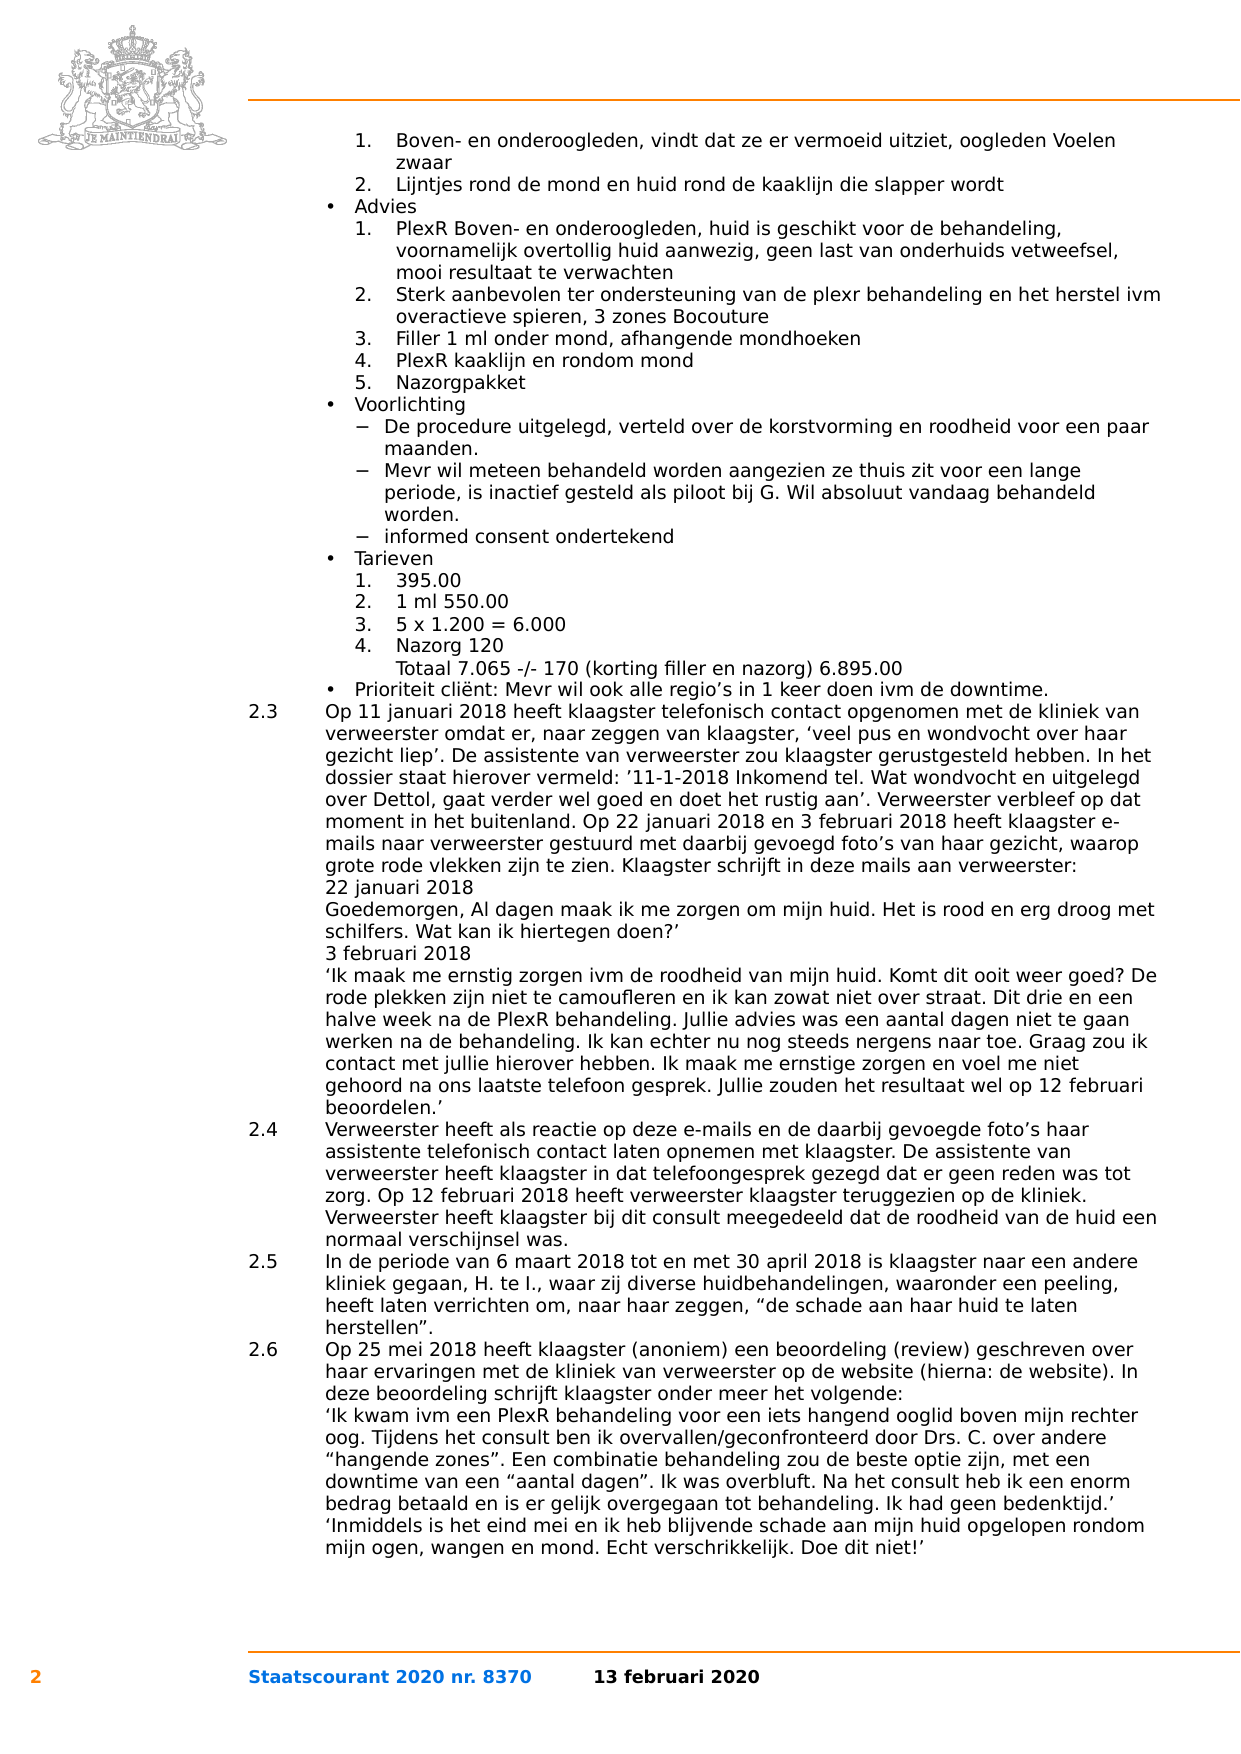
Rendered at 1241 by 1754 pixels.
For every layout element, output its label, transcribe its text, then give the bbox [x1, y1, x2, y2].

text 1. PlexR Boven- en onderoogleden, huid is geschikt voor de behandeling, voornamelijk overtollig huid aanwezig, geen last van onderhuids vetweefsel, mooi resultaat te verwachten [354, 218, 1163, 284]
text 1. 395.00 [354, 569, 1163, 591]
text 4. Nazorg 120 [354, 635, 1163, 657]
text 2. Lijntjes rond de mond en huid rond de kaaklijn die slapper wordt [354, 174, 1163, 196]
text ‘Inmiddels is het eind mei en ik heb blijvende schade aan mijn huid opgelopen rondom mijn ogen, wangen en mond. Echt verschrikkelijk. Doe dit niet!’ [325, 1514, 1163, 1558]
text 3. Filler 1 ml onder mond, afhangende mondhoeken [354, 328, 1163, 350]
text 3. 5 x 1.200 = 6.000 [354, 613, 1163, 635]
text • Advies [325, 196, 1163, 218]
text 2. 1 ml 550.00 [354, 591, 1163, 613]
text 5. Nazorgpakket [354, 372, 1163, 394]
text 2.6 Op 25 mei 2018 heeft klaagster (anoniem) een beoordeling (review) geschreven over haar ervaringen met de kliniek van verweerster op de website (hierna: de website). In deze beoordeling schrijft klaagster onder meer het volgende: [248, 1339, 1163, 1405]
text • Voorlichting [325, 394, 1163, 416]
text 2.3 Op 11 januari 2018 heeft klaagster telefonisch contact opgenomen met de kliniek van verweerster omdat er, naar zeggen van klaagster, ‘veel pus en wondvocht over haar gezicht liep’. De assistente van verweerster zou klaagster gerustgesteld hebben. In het dossier staat hierover vermeld: ’11-1-2018 Inkomend tel. Wat wondvocht en uitgelegd over Dettol, gaat verder wel goed en doet het rustig aan’. Verweerster verbleef op dat moment in het buitenland. Op 22 januari 2018 en 3 februari 2018 heeft klaagster e-mails naar verweerster gestuurd met daarbij gevoegd foto’s van haar gezicht, waarop grote rode vlekken zijn te zien. Klaagster schrijft in deze mails aan verweerster: [248, 701, 1163, 877]
text Goedemorgen, Al dagen maak ik me zorgen om mijn huid. Het is rood en erg droog met schilfers. Wat kan ik hiertegen doen?’ [325, 899, 1163, 943]
text 2.4 Verweerster heeft als reactie op deze e-mails en de daarbij gevoegde foto’s haar assistente telefonisch contact laten opnemen met klaagster. De assistente van verweerster heeft klaagster in dat telefoongesprek gezegd dat er geen reden was tot zorg. Op 12 februari 2018 heeft verweerster klaagster teruggezien op de kliniek. Verweerster heeft klaagster bij dit consult meegedeeld dat de roodheid van de huid een normaal verschijnsel was. [248, 1119, 1163, 1251]
text 2.5 In de periode van 6 maart 2018 tot en met 30 april 2018 is klaagster naar een andere kliniek gegaan, H. te I., waar zij diverse huidbehandelingen, waaronder een peeling, heeft laten verrichten om, naar haar zeggen, “de schade aan haar huid te laten herstellen”. [248, 1251, 1163, 1339]
text − Mevr wil meteen behandeld worden aangezien ze thuis zit voor een lange periode, is inactief gesteld als piloot bij G. Wil absoluut vandaag behandeld worden. [354, 459, 1163, 526]
text • Prioriteit cliënt: Mevr wil ook alle regio’s in 1 keer doen ivm de downtime. [325, 679, 1163, 701]
text 3 februari 2018 [325, 943, 1163, 965]
picture [38, 25, 227, 150]
text Totaal 7.065 -/- 170 (korting filler en nazorg) 6.895.00 [396, 657, 1163, 679]
text • Tarieven [325, 547, 1163, 569]
text 2. Sterk aanbevolen ter ondersteuning van de plexr behandeling en het herstel ivm overactieve spieren, 3 zones Bocouture [354, 284, 1163, 328]
text 22 januari 2018 [325, 877, 1163, 899]
text ‘Ik maak me ernstig zorgen ivm de roodheid van mijn huid. Komt dit ooit weer goed? De rode plekken zijn niet te camoufleren en ik kan zowat niet over straat. Dit drie en een halve week na de PlexR behandeling. Jullie advies was een aantal dagen niet te gaan werken na de behandeling. Ik kan echter nu nog steeds nergens naar toe. Graag zou ik contact met jullie hierover hebben. Ik maak me ernstige zorgen en voel me niet gehoord na ons laatste telefoon gesprek. Jullie zouden het resultaat wel op 12 februari beoordelen.’ [325, 965, 1163, 1119]
text ‘Ik kwam ivm een PlexR behandeling voor een iets hangend ooglid boven mijn rechter oog. Tijdens het consult ben ik overvallen/geconfronteerd door Drs. C. over andere “hangende zones”. Een combinatie behandeling zou de beste optie zijn, met een downtime van een “aantal dagen”. Ik was overbluft. Na het consult heb ik een enorm bedrag betaald en is er gelijk overgegaan tot behandeling. Ik had geen bedenktijd.’ [325, 1405, 1163, 1514]
text 4. PlexR kaaklijn en rondom mond [354, 350, 1163, 372]
text − informed consent ondertekend [354, 526, 1163, 547]
text 1. Boven- en onderoogleden, vindt dat ze er vermoeid uitziet, oogleden Voelen zwaar [354, 130, 1163, 174]
text − De procedure uitgelegd, verteld over de korstvorming en roodheid voor een paar maanden. [354, 416, 1163, 459]
